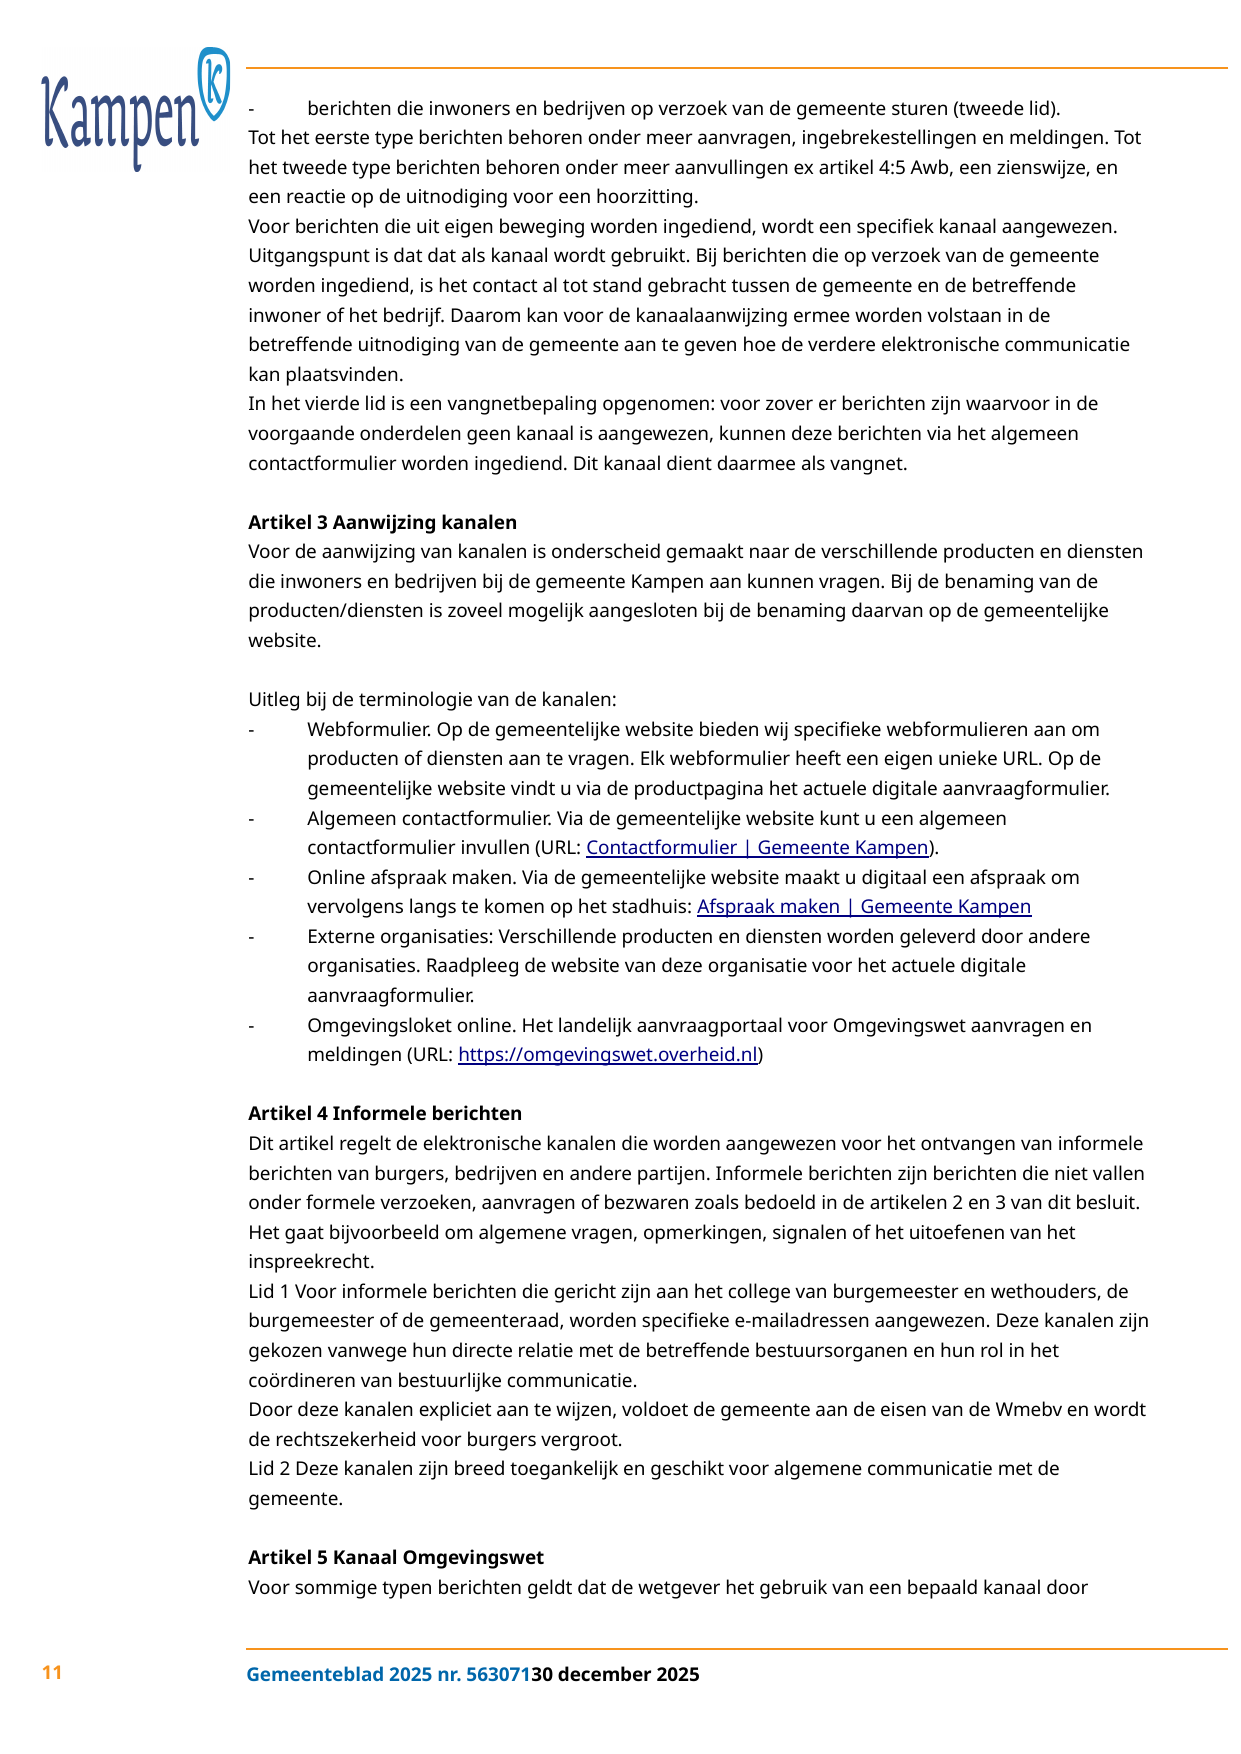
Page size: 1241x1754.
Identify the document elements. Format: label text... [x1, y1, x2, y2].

list Webformulier. Op de gemeentelijke website bieden wij specifieke webformulieren aan om producten of diensten aan te vragen. Elk webformulier heeft een eigen unieke URL. Op de gemeentelijke website vindt u via de productpagina het actuele digitale aanvraagformulier. [248, 716, 1152, 801]
text Door deze kanalen expliciet aan te wijzen, voldoet de gemeente aan de eisen van de Wmebv en wordt de rechtszekerheid voor burgers vergroot. [248, 1396, 1152, 1452]
text Voor de aanwijzing van kanalen is onderscheid gemaakt naar de verschillende producten en diensten die inwoners en bedrijven bij de gemeente Kampen aan kunnen vragen. Bij de benaming van de producten/diensten is zoveel mogelijk aangesloten bij de benaming daarvan op de gemeentelijke website. [248, 538, 1152, 653]
list Online afspraak maken. Via de gemeentelijke website maakt u digitaal een afspraak om vervolgens langs te komen op het stadhuis: Afspraak maken | Gemeente Kampen [248, 864, 1152, 919]
list berichten die inwoners en bedrijven op verzoek van de gemeente sturen (tweede lid). [248, 95, 1152, 121]
list Omgevingsloket online. Het landelijk aanvraagportaal voor Omgevingswet aanvragen en meldingen (URL: https://omgevingswet.overheid.nl) [248, 1012, 1152, 1067]
text Lid 2 Deze kanalen zijn breed toegankelijk en geschikt voor algemene communicatie met de gemeente. [248, 1456, 1152, 1511]
picture [41, 47, 231, 172]
text Artikel 5 Kanaal Omgevingswet [248, 1544, 1152, 1570]
text Artikel 3 Aanwijzing kanalen [248, 509, 1152, 535]
text Voor berichten die uit eigen beweging worden ingediend, wordt een specifiek kanaal aangewezen. Uitgangspunt is dat dat als kanaal wordt gebruikt. Bij berichten die op verzoek van de gemeente worden ingediend, is het contact al tot stand gebracht tussen de gemeente en de betreffende inwoner of het bedrijf. Daarom kan voor de kanaalaanwijzing ermee worden volstaan in de betreffende uitnodiging van de gemeente aan te geven hoe de verdere elektronische communicatie kan plaatsvinden. [248, 213, 1152, 387]
list Externe organisaties: Verschillende producten en diensten worden geleverd door andere organisaties. Raadpleeg de website van deze organisatie voor het actuele digitale aanvraagformulier. [248, 923, 1152, 1008]
text Uitleg bij de terminologie van de kanalen: [248, 686, 1152, 712]
text Tot het eerste type berichten behoren onder meer aanvragen, ingebrekestellingen en meldingen. Tot het tweede type berichten behoren onder meer aanvullingen ex artikel 4:5 Awb, een zienswijze, en een reactie op de uitnodiging voor een hoorzitting. [248, 124, 1152, 209]
list Algemeen contactformulier. Via de gemeentelijke website kunt u een algemeen contactformulier invullen (URL: Contactformulier | Gemeente Kampen). [248, 805, 1152, 860]
text In het vierde lid is een vangnetbepaling opgenomen: voor zover er berichten zijn waarvoor in de voorgaande onderdelen geen kanaal is aangewezen, kunnen deze berichten via het algemeen contactformulier worden ingediend. Dit kanaal dient daarmee als vangnet. [248, 391, 1152, 476]
text Artikel 4 Informele berichten [248, 1101, 1152, 1126]
text Lid 1 Voor informele berichten die gericht zijn aan het college van burgemeester en wethouders, de burgemeester of de gemeenteraad, worden specifieke e-mailadressen aangewezen. Deze kanalen zijn gekozen vanwege hun directe relatie met de betreffende bestuursorganen en hun rol in het coördineren van bestuurlijke communicatie. [248, 1278, 1152, 1393]
text Dit artikel regelt de elektronische kanalen die worden aangewezen voor het ontvangen van informele berichten van burgers, bedrijven en andere partijen. Informele berichten zijn berichten die niet vallen onder formele verzoeken, aanvragen of bezwaren zoals bedoeld in de artikelen 2 en 3 van dit besluit. Het gaat bijvoorbeeld om algemene vragen, opmerkingen, signalen of het uitoefenen van het inspreekrecht. [248, 1130, 1152, 1274]
text Voor sommige typen berichten geldt dat de wetgever het gebruik van een bepaald kanaal door [248, 1574, 1152, 1600]
